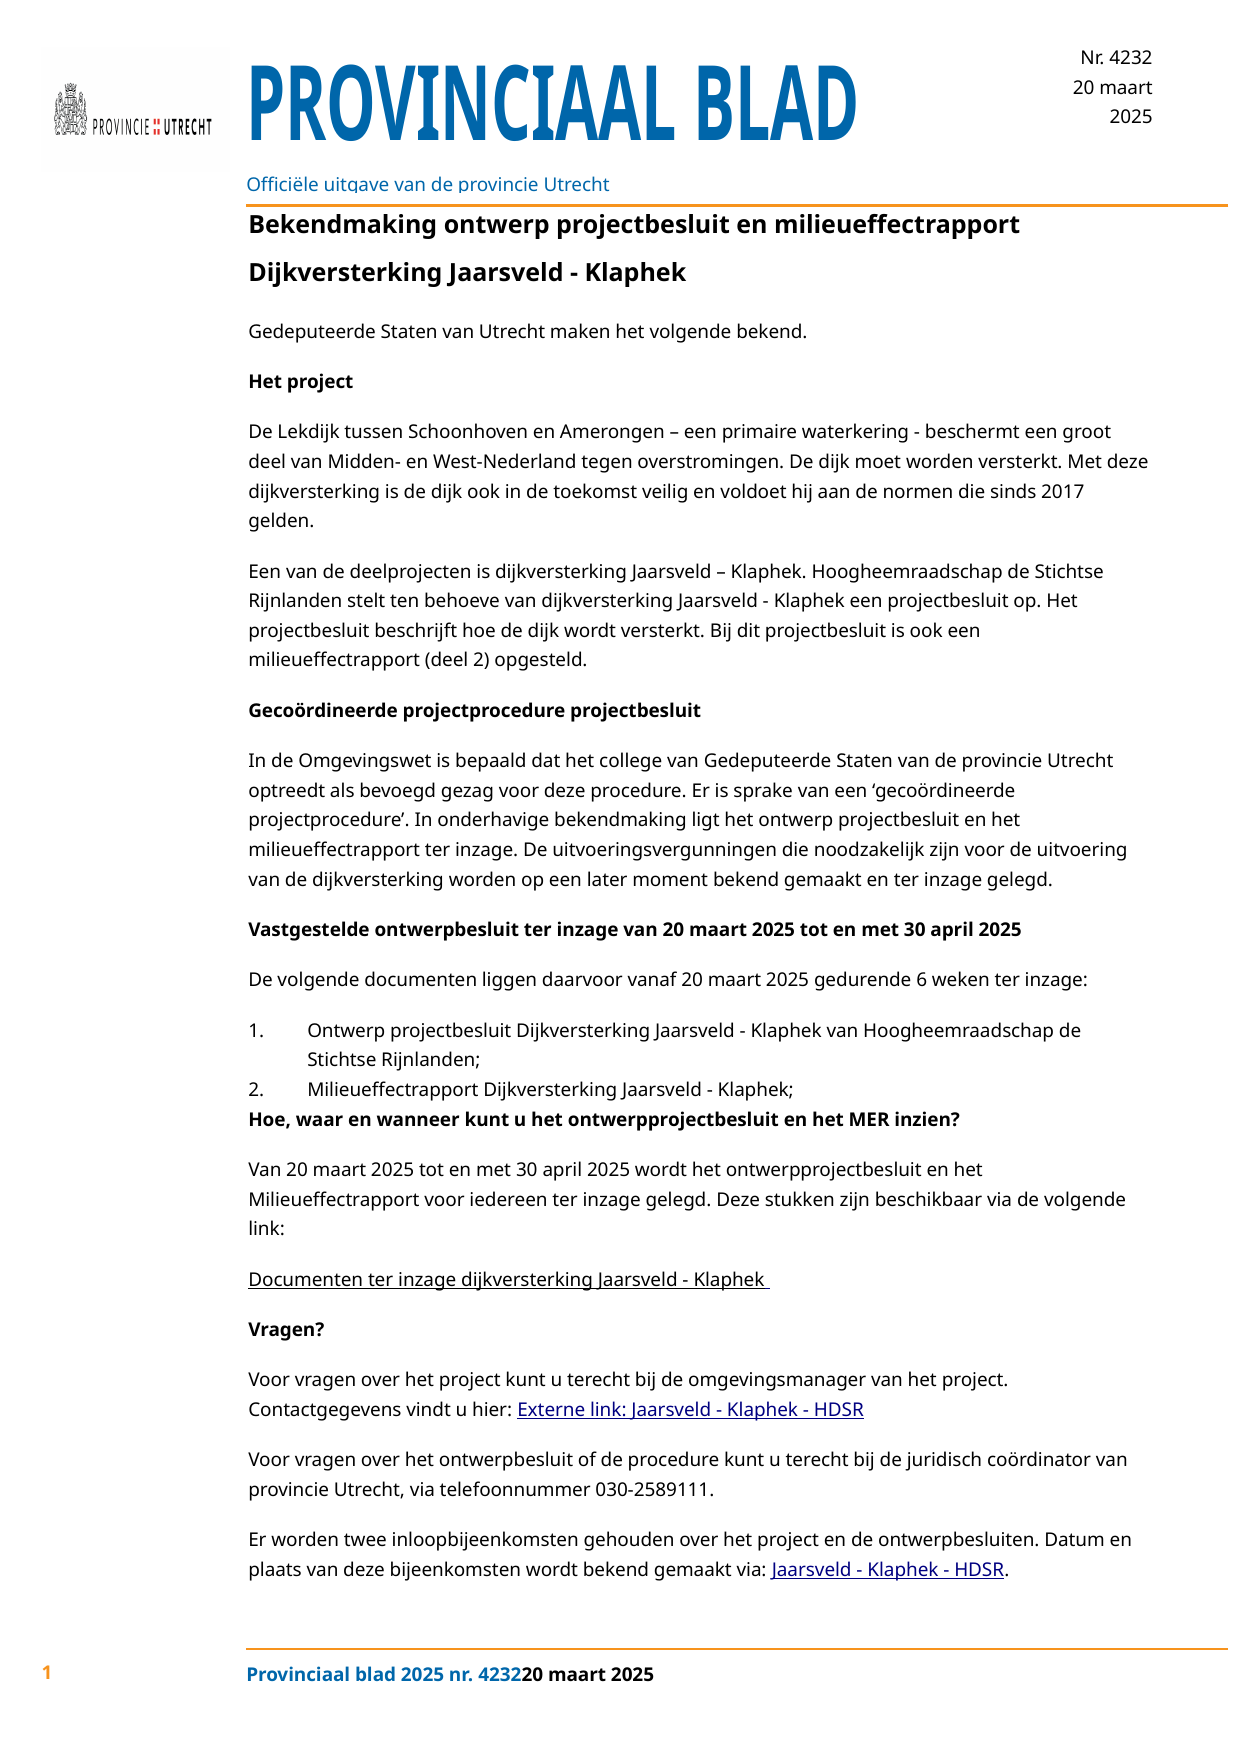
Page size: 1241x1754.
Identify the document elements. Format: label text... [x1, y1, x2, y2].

text Van 20 maart 2025 tot en met 30 april 2025 wordt het ontwerpprojectbesluit en het Milieueffectrapport voor iedereen ter inzage gelegd. Deze stukken zijn beschikbaar via de volgende link: [248, 1156, 1152, 1241]
text Het project [248, 368, 1152, 394]
text Documenten ter inzage dijkversterking Jaarsveld - Klaphek [248, 1266, 1152, 1292]
text De volgende documenten liggen daarvoor vanaf 20 maart 2025 gedurende 6 weken ter inzage: [248, 967, 1152, 992]
list Ontwerp projectbesluit Dijkversterking Jaarsveld - Klaphek van Hoogheemraadschap de Stichtse Rijnlanden; [248, 1017, 1152, 1072]
text Een van de deelprojecten is dijkversterking Jaarsveld – Klaphek. Hoogheemraadschap de Stichtse Rijnlanden stelt ten behoeve van dijkversterking Jaarsveld - Klaphek een projectbesluit op. Het projectbesluit beschrijft hoe de dijk wordt versterkt. Bij dit projectbesluit is ook een milieueffectrapport (deel 2) opgesteld. [248, 558, 1152, 672]
text Voor vragen over het project kunt u terecht bij de omgevingsmanager van het project. Contactgegevens vindt u hier: Externe link: Jaarsveld - Klaphek - HDSR [248, 1367, 1152, 1422]
text Vragen? [248, 1316, 1152, 1342]
text Hoe, waar en wanneer kunt u het ontwerpprojectbesluit en het MER inzien? [248, 1106, 1152, 1132]
text De Lekdijk tussen Schoonhoven en Amerongen – een primaire waterkering - beschermt een groot deel van Midden- en West-Nederland tegen overstromingen. De dijk moet worden versterkt. Met deze dijkversterking is de dijk ook in de toekomst veilig en voldoet hij aan de normen die sinds 2017 gelden. [248, 419, 1152, 533]
text In de Omgevingswet is bepaald dat het college van Gedeputeerde Staten van de provincie Utrecht optreedt als bevoegd gezag voor deze procedure. Er is sprake van een ‘gecoördineerde projectprocedure’. In onderhavige bekendmaking ligt het ontwerp projectbesluit en het milieueffectrapport ter inzage. De uitvoeringsvergunningen die noodzakelijk zijn voor de uitvoering van de dijkversterking worden op een later moment bekend gemaakt en ter inzage gelegd. [248, 747, 1152, 892]
text Er worden twee inloopbijeenkomsten gehouden over het project en de ontwerpbesluiten. Datum en plaats van deze bijeenkomsten wordt bekend gemaakt via: Jaarsveld - Klaphek - HDSR. [248, 1527, 1152, 1582]
text Voor vragen over het ontwerpbesluit of de procedure kunt u terecht bij de juridisch coördinator van provincie Utrecht, via telefoonnummer 030-2589111. [248, 1447, 1152, 1502]
list Milieueffectrapport Dijkversterking Jaarsveld - Klaphek; [248, 1076, 1152, 1102]
picture [41, 47, 231, 172]
text Vastgestelde ontwerpbesluit ter inzage van 20 maart 2025 tot en met 30 april 2025 [248, 916, 1152, 942]
text Bekendmaking ontwerp projectbesluit en milieueffectrapport Dijkversterking Jaarsveld - Klaphek [248, 207, 1152, 288]
text Gedeputeerde Staten van Utrecht maken het volgende bekend. [248, 318, 1152, 344]
text Gecoördineerde projectprocedure projectbesluit [248, 697, 1152, 723]
